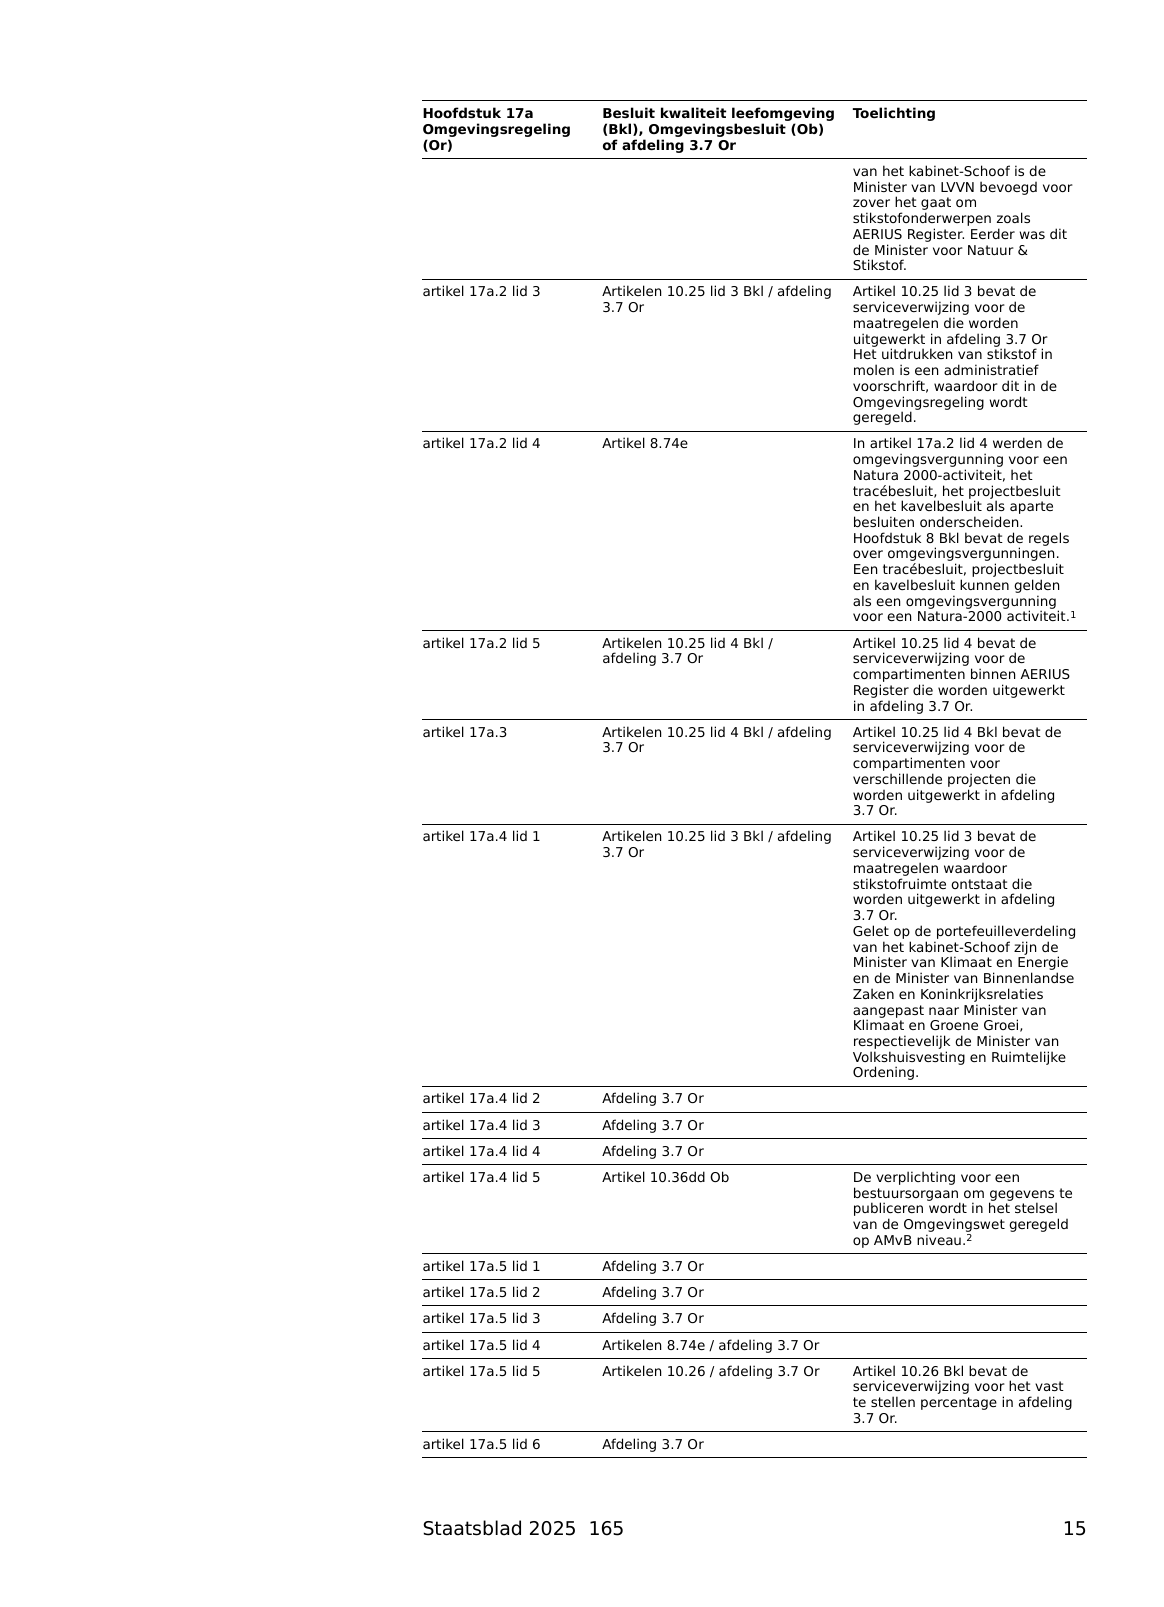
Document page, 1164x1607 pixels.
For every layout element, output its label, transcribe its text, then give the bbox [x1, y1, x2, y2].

table_cell Afdeling 3.7 Or [596, 1254, 847, 1279]
table_header Toelichting [847, 101, 1087, 158]
table_cell Afdeling 3.7 Or [596, 1306, 847, 1332]
table_cell artikel 17a.5 lid 4 [422, 1333, 596, 1358]
table_cell artikel 17a.4 lid 4 [422, 1139, 596, 1164]
table_cell [847, 1087, 1087, 1112]
table_cell [847, 1139, 1087, 1164]
table_cell artikel 17a.3 [422, 720, 596, 823]
table_cell [847, 1306, 1087, 1332]
table_cell In artikel 17a.2 lid 4 werden de omgevingsvergunning voor een Natura 2000-activiteit, het tracébesluit, het projectbesluit en het kavelbesluit als aparte besluiten onderscheiden. Hoofdstuk 8 Bkl bevat de regels over omgevingsvergunningen. Een tracébesluit, projectbesluit en kavelbesluit kunnen gelden als een omgevingsvergunning voor een Natura-2000 activiteit.1 [847, 432, 1087, 630]
table_cell Artikelen 10.25 lid 3 Bkl / afdeling 3.7 Or [596, 280, 847, 431]
table_cell artikel 17a.4 lid 3 [422, 1113, 596, 1138]
table_cell artikel 17a.2 lid 5 [422, 631, 596, 719]
table_cell [847, 1333, 1087, 1358]
table_cell Artikelen 10.25 lid 4 Bkl / afdeling 3.7 Or [596, 631, 847, 719]
table_cell De verplichting voor een bestuursorgaan om gegevens te publiceren wordt in het stelsel van de Omgevingswet geregeld op AMvB niveau.2 [847, 1165, 1087, 1253]
table_cell Afdeling 3.7 Or [596, 1139, 847, 1164]
table_header Besluit kwaliteit leefomgeving (Bkl), Omgevingsbesluit (Ob) of afdeling 3.7 Or [596, 101, 847, 158]
table_cell Artikel 10.25 lid 3 bevat de serviceverwijzing voor de maatregelen die worden uitgewerkt in afdeling 3.7 Or Het uitdrukken van stikstof in molen is een administratief voorschrift, waardoor dit in de Omgevingsregeling wordt geregeld. [847, 280, 1087, 431]
table_cell Afdeling 3.7 Or [596, 1280, 847, 1305]
table_cell artikel 17a.4 lid 2 [422, 1087, 596, 1112]
table_cell Artikelen 10.26 / afdeling 3.7 Or [596, 1359, 847, 1431]
table_cell [847, 1113, 1087, 1138]
table_cell Afdeling 3.7 Or [596, 1087, 847, 1112]
table_cell Artikel 10.25 lid 3 bevat de serviceverwijzing voor de maatregelen waardoor stikstofruimte ontstaat die worden uitgewerkt in afdeling 3.7 Or. Gelet op de portefeuilleverdeling van het kabinet-Schoof zijn de Minister van Klimaat en Energie en de Minister van Binnenlandse Zaken en Koninkrijksrelaties aangepast naar Minister van Klimaat en Groene Groei, respectievelijk de Minister van Volkshuisvesting en Ruimtelijke Ordening. [847, 825, 1087, 1086]
table_cell artikel 17a.5 lid 5 [422, 1359, 596, 1431]
table_cell artikel 17a.5 lid 3 [422, 1306, 596, 1332]
table_cell Afdeling 3.7 Or [596, 1432, 847, 1457]
table_cell artikel 17a.5 lid 6 [422, 1432, 596, 1457]
table_cell Artikelen 8.74e / afdeling 3.7 Or [596, 1333, 847, 1358]
table_cell artikel 17a.4 lid 5 [422, 1165, 596, 1253]
table_header Hoofdstuk 17a Omgevingsregeling (Or) [422, 101, 596, 158]
table_cell Artikel 10.26 Bkl bevat de serviceverwijzing voor het vast te stellen percentage in afdeling 3.7 Or. [847, 1359, 1087, 1431]
table_cell Artikel 10.25 lid 4 bevat de serviceverwijzing voor de compartimenten binnen AERIUS Register die worden uitgewerkt in afdeling 3.7 Or. [847, 631, 1087, 719]
table_cell Artikel 8.74e [596, 432, 847, 630]
table_cell [422, 159, 596, 278]
table_cell Artikel 10.36dd Ob [596, 1165, 847, 1253]
table_cell [847, 1280, 1087, 1305]
table_cell Artikelen 10.25 lid 4 Bkl / afdeling 3.7 Or [596, 720, 847, 823]
table_cell artikel 17a.5 lid 1 [422, 1254, 596, 1279]
table_cell artikel 17a.2 lid 3 [422, 280, 596, 431]
table_cell Artikel 10.25 lid 4 Bkl bevat de serviceverwijzing voor de compartimenten voor verschillende projecten die worden uitgewerkt in afdeling 3.7 Or. [847, 720, 1087, 823]
table_cell [596, 159, 847, 278]
table_cell [847, 1254, 1087, 1279]
table_cell van het kabinet-Schoof is de Minister van LVVN bevoegd voor zover het gaat om stikstofonderwerpen zoals AERIUS Register. Eerder was dit de Minister voor Natuur & Stikstof. [847, 159, 1087, 278]
table_cell Artikelen 10.25 lid 3 Bkl / afdeling 3.7 Or [596, 825, 847, 1086]
table_cell Afdeling 3.7 Or [596, 1113, 847, 1138]
table_cell artikel 17a.4 lid 1 [422, 825, 596, 1086]
table_cell artikel 17a.5 lid 2 [422, 1280, 596, 1305]
table_cell artikel 17a.2 lid 4 [422, 432, 596, 630]
table_cell [847, 1432, 1087, 1457]
